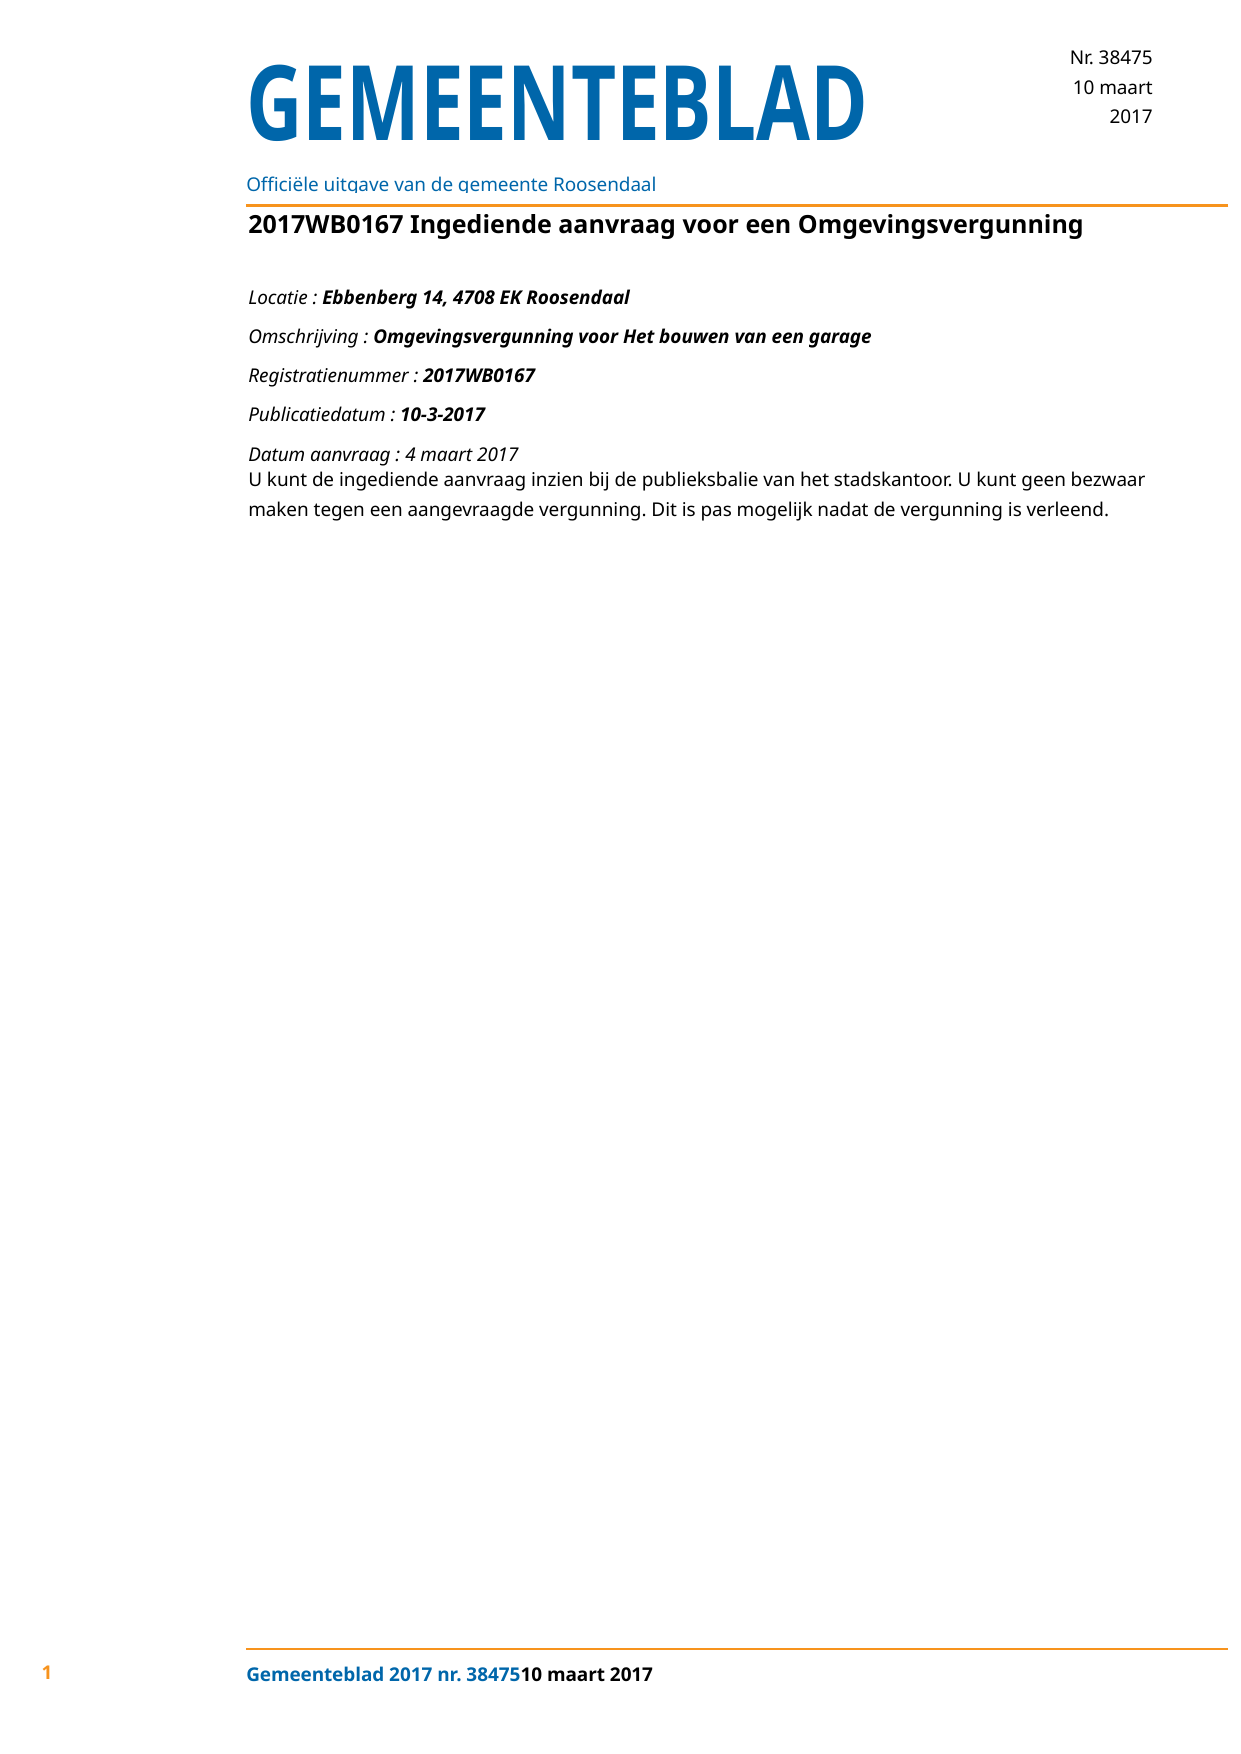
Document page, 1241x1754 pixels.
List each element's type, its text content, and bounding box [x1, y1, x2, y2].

text 2017WB0167 Ingediende aanvraag voor een Omgevingsvergunning [248, 207, 1152, 241]
text Registratienummer : 2017WB0167 [248, 362, 1152, 388]
text Publicatiedatum : 10-3-2017 [248, 402, 1152, 427]
text Datum aanvraag : 4 maart 2017 [248, 441, 1152, 467]
text Locatie : Ebbenberg 14, 4708 EK Roosendaal [248, 284, 1152, 309]
picture [41, 47, 231, 172]
text U kunt de ingediende aanvraag inzien bij de publieksbalie van het stadskantoor. U kunt geen bezwaar maken tegen een aangevraagde vergunning. Dit is pas mogelijk nadat de vergunning is verleend. [248, 467, 1152, 522]
text Omschrijving : Omgevingsvergunning voor Het bouwen van een garage [248, 323, 1152, 349]
